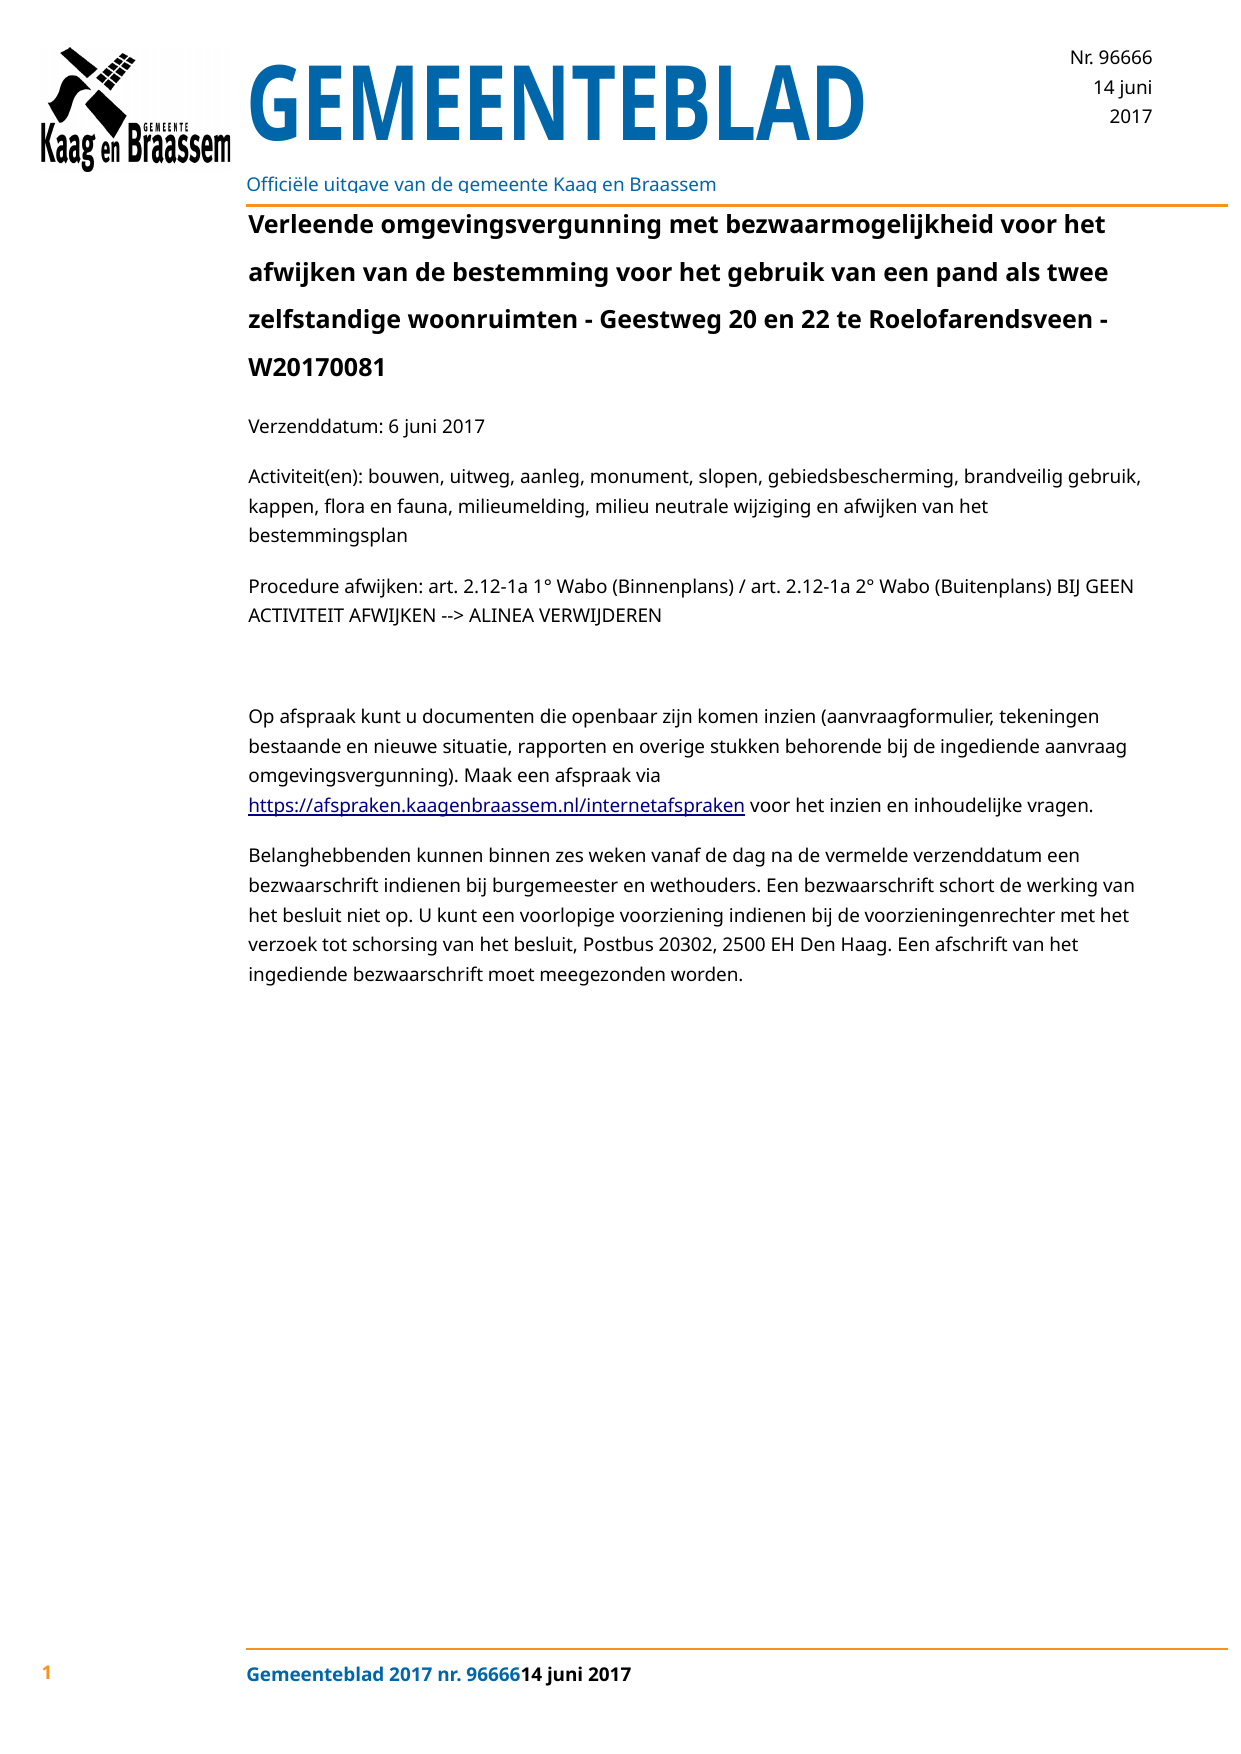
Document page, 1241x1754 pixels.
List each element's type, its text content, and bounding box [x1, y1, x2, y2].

text Activiteit(en): bouwen, uitweg, aanleg, monument, slopen, gebiedsbescherming, brandveilig gebruik, kappen, flora en fauna, milieumelding, milieu neutrale wijziging en afwijken van het bestemmingsplan [248, 463, 1152, 548]
text Op afspraak kunt u documenten die openbaar zijn komen inzien (aanvraagformulier, tekeningen bestaande en nieuwe situatie, rapporten en overige stukken behorende bij de ingediende aanvraag omgevingsvergunning). Maak een afspraak via https://afspraken.kaagenbraassem.nl/internetafspraken voor het inzien en inhoudelijke vragen. [248, 703, 1152, 818]
text Procedure afwijken: art. 2.12-1a 1° Wabo (Binnenplans) / art. 2.12-1a 2° Wabo (Buitenplans) BIJ GEEN ACTIVITEIT AFWIJKEN --> ALINEA VERWIJDEREN [248, 573, 1152, 628]
picture [41, 47, 231, 172]
text Verleende omgevingsvergunning met bezwaarmogelijkheid voor het afwijken van de bestemming voor het gebruik van een pand als twee zelfstandige woonruimten - Geestweg 20 en 22 te Roelofarendsveen - W20170081 [248, 207, 1152, 384]
text Verzenddatum: 6 juni 2017 [248, 413, 1152, 439]
text Belanghebbenden kunnen binnen zes weken vanaf de dag na de vermelde verzenddatum een bezwaarschrift indienen bij burgemeester en wethouders. Een bezwaarschrift schort de werking van het besluit niet op. U kunt een voorlopige voorziening indienen bij de voorzieningenrechter met het verzoek tot schorsing van het besluit, Postbus 20302, 2500 EH Den Haag. Een afschrift van het ingediende bezwaarschrift moet meegezonden worden. [248, 843, 1152, 987]
